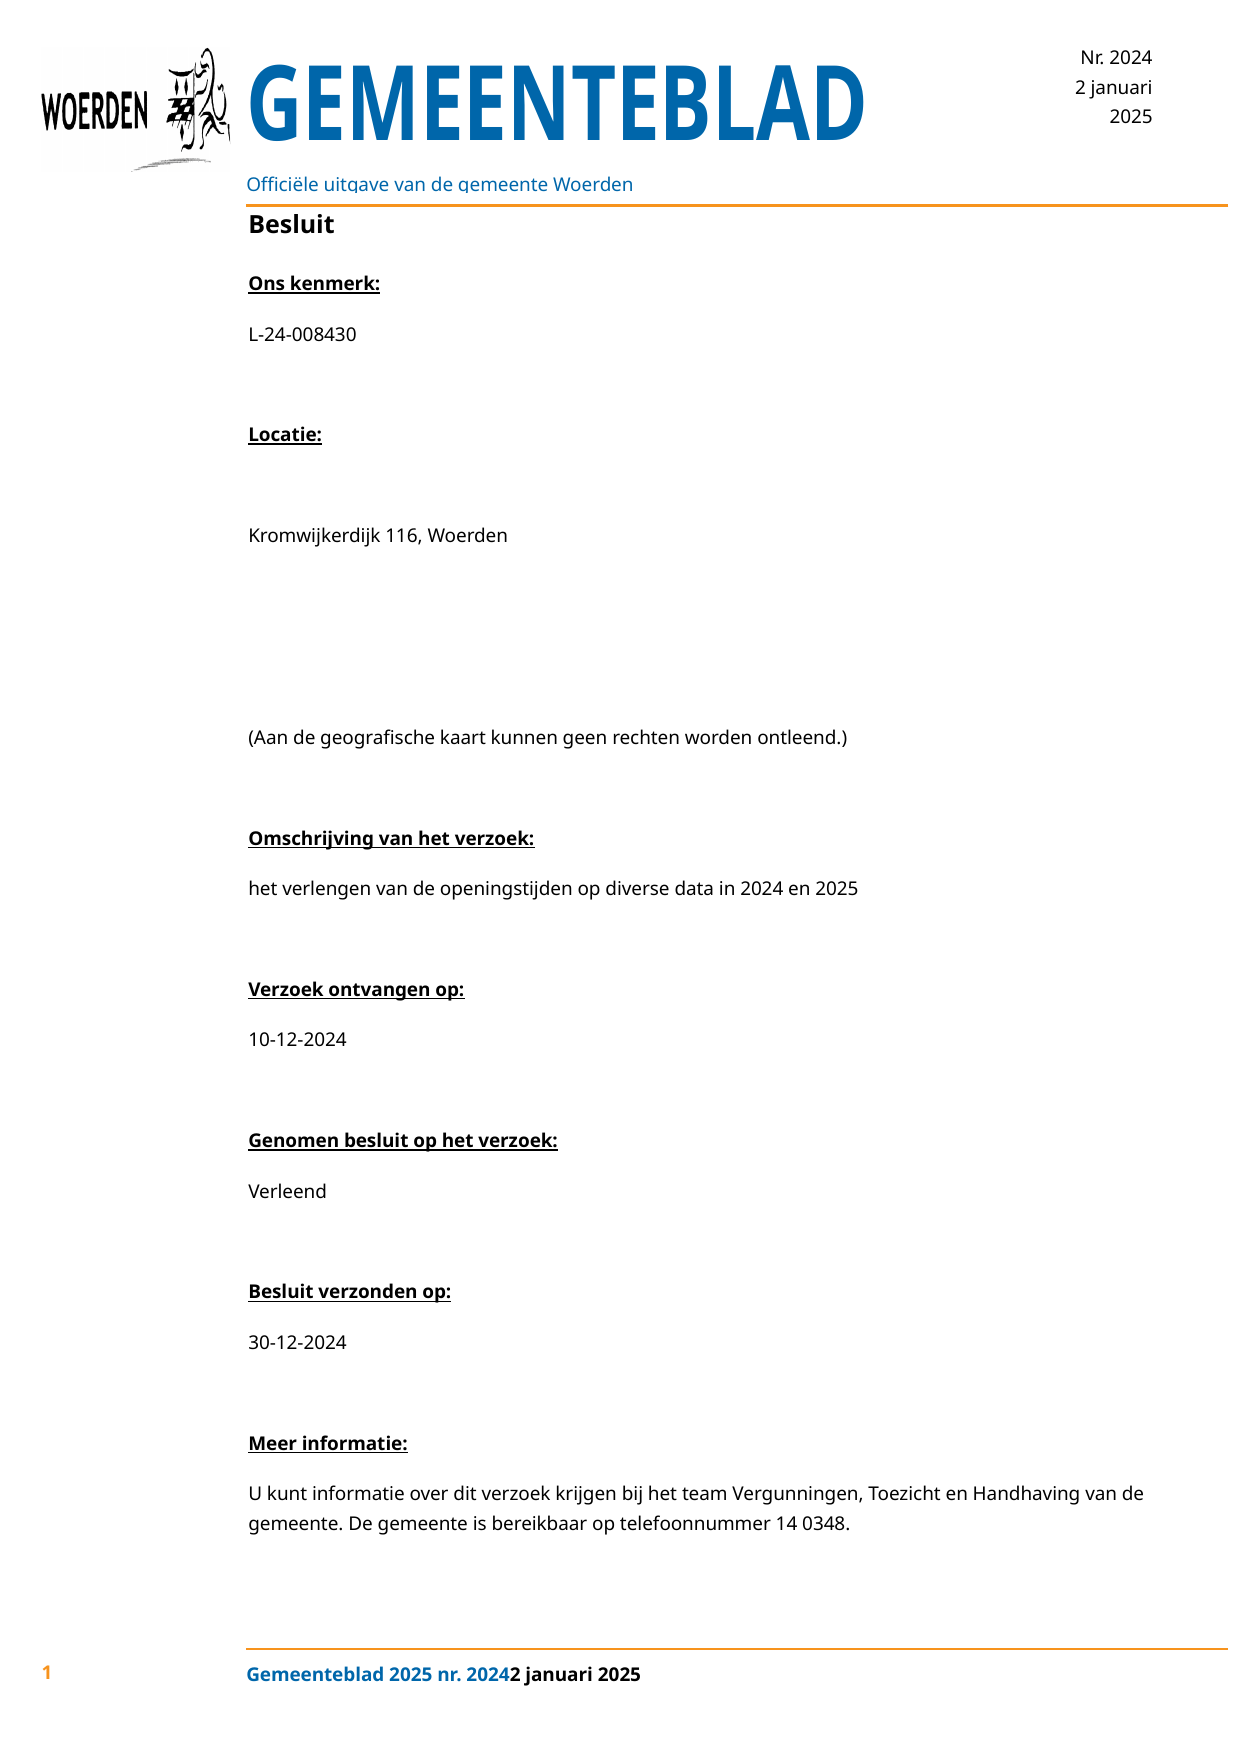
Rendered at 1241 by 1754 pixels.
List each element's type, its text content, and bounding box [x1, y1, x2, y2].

text Besluit [248, 207, 1152, 241]
picture [41, 47, 231, 172]
text Meer informatie: [248, 1430, 1152, 1456]
text Verleend [248, 1178, 1152, 1203]
text Ons kenmerk: [248, 270, 1152, 296]
text Verzoek ontvangen op: [248, 976, 1152, 1002]
text Locatie: [248, 422, 1152, 447]
text Genomen besluit op het verzoek: [248, 1127, 1152, 1153]
text (Aan de geografische kaart kunnen geen rechten worden ontleend.) [248, 724, 1152, 750]
text het verlengen van de openingstijden op diverse data in 2024 en 2025 [248, 875, 1152, 901]
text U kunt informatie over dit verzoek krijgen bij het team Vergunningen, Toezicht en Handhaving van de gemeente. De gemeente is bereikbaar op telefoonnummer 14 0348. [248, 1480, 1152, 1536]
text Kromwijkerdijk 116, Woerden [248, 522, 1152, 548]
text 10-12-2024 [248, 1027, 1152, 1052]
text Besluit verzonden op: [248, 1279, 1152, 1304]
text L-24-008430 [248, 321, 1152, 346]
text 30-12-2024 [248, 1329, 1152, 1355]
text Omschrijving van het verzoek: [248, 825, 1152, 851]
